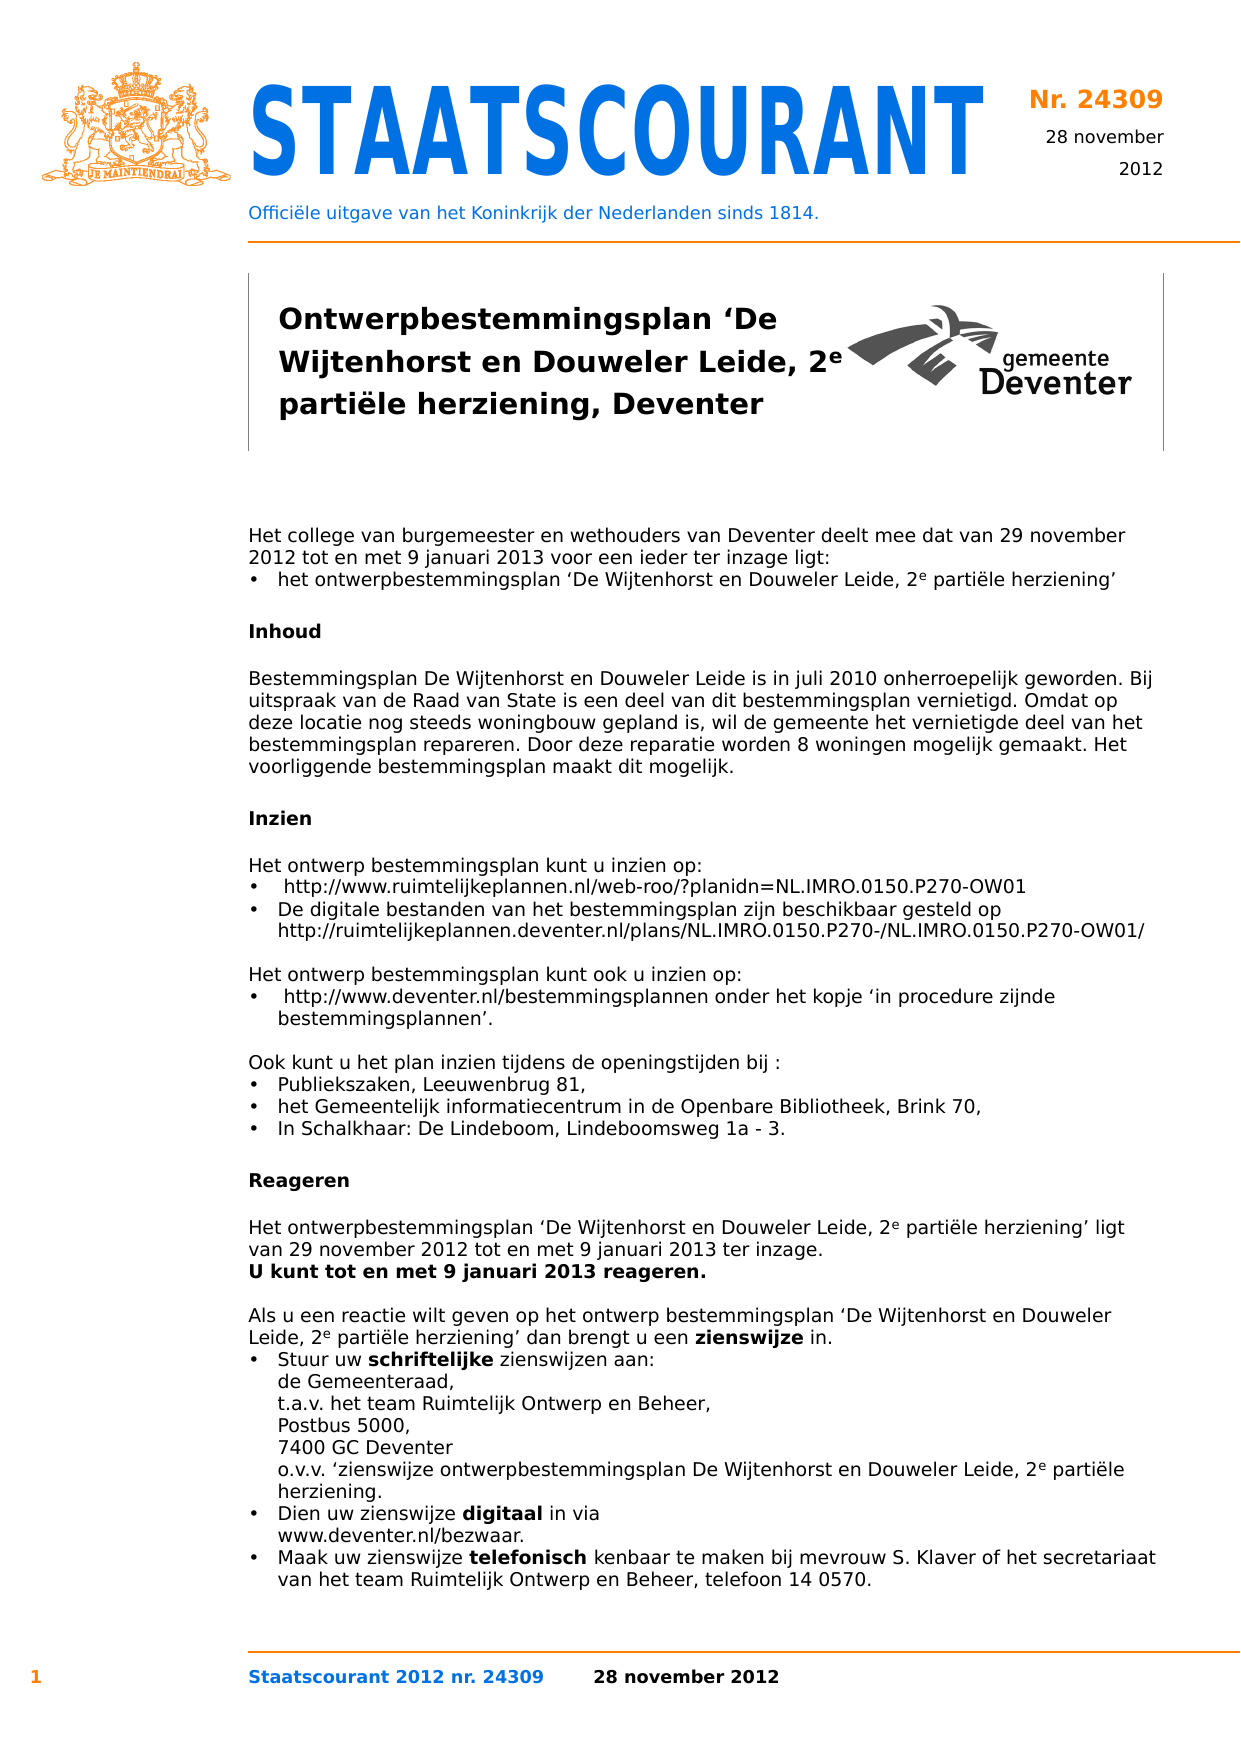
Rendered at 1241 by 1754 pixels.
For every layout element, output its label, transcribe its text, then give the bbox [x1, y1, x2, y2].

table_header STAATSCOURANT [248, 62, 998, 203]
text • http://www.deventer.nl/bestemmingsplannen onder het kopje ‘in procedure zijnde bestemmingsplannen’. [248, 986, 1163, 1030]
text • Publiekszaken, Leeuwenbrug 81, [248, 1074, 1163, 1096]
table_cell Officiële uitgave van het Koninkrijk der Nederlanden sinds 1814. [248, 203, 1240, 241]
text Het ontwerp bestemmingsplan kunt u inzien op: [248, 854, 1163, 876]
text Bestemmingsplan De Wijtenhorst en Douweler Leide is in juli 2010 onherroepelijk geworden. Bij uitspraak van de Raad van State is een deel van dit bestemmingsplan vernietigd. Omdat op deze locatie nog steeds woningbouw gepland is, wil de gemeente het vernietigde deel van het bestemmingsplan repareren. Door deze reparatie worden 8 woningen mogelijk gemaakt. Het voorliggende bestemmingsplan maakt dit mogelijk. [248, 668, 1163, 777]
table_cell 2012 [998, 153, 1240, 203]
subtitle Reageren [248, 1170, 1163, 1192]
picture [844, 302, 1134, 397]
text t.a.v. het team Ruimtelijk Ontwerp en Beheer, [277, 1393, 1163, 1415]
text • het ontwerpbestemmingsplan ‘De Wijtenhorst en Douweler Leide, 2e partiële herziening’ [248, 569, 1163, 591]
text • Maak uw zienswijze telefonisch kenbaar te maken bij mevrouw S. Klaver of het secretariaat van het team Ruimtelijk Ontwerp en Beheer, telefoon 14 0570. [248, 1547, 1163, 1591]
table_header [25, 62, 248, 241]
subtitle Ontwerpbestemmingsplan ‘De Wijtenhorst en Douweler Leide, 2e partiële herziening, Deventer [249, 273, 1163, 451]
picture [41, 62, 231, 186]
text 7400 GC Deventer [277, 1437, 1163, 1459]
text Het ontwerpbestemmingsplan ‘De Wijtenhorst en Douweler Leide, 2e partiële herziening’ ligt van 29 november 2012 tot en met 9 januari 2013 ter inzage. [248, 1217, 1163, 1261]
text • http://www.ruimtelijkeplannen.nl/web-roo/?planidn=NL.IMRO.0150.P270-OW01 [248, 876, 1163, 898]
text Ook kunt u het plan inzien tijdens de openingstijden bij : [248, 1052, 1163, 1074]
text U kunt tot en met 9 januari 2013 reageren. [248, 1261, 1163, 1283]
text Het ontwerp bestemmingsplan kunt ook u inzien op: [248, 964, 1163, 986]
text • Dien uw zienswijze digitaal in via [248, 1503, 1163, 1524]
text • het Gemeentelijk informatiecentrum in de Openbare Bibliotheek, Brink 70, [248, 1096, 1163, 1118]
text de Gemeenteraad, [277, 1371, 1163, 1393]
text Postbus 5000, [277, 1415, 1163, 1437]
table_header Nr. 24309 [998, 62, 1240, 121]
subtitle Inhoud [248, 621, 1163, 643]
text • In Schalkhaar: De Lindeboom, Lindeboomsweg 1a - 3. [248, 1118, 1163, 1140]
text www.deventer.nl/bezwaar. [277, 1524, 1163, 1547]
text • Stuur uw schriftelijke zienswijzen aan: [248, 1349, 1163, 1371]
subtitle Inzien [248, 807, 1163, 829]
text Als u een reactie wilt geven op het ontwerp bestemmingsplan ‘De Wijtenhorst en Douweler Leide, 2e partiële herziening’ dan brengt u een zienswijze in. [248, 1305, 1163, 1349]
text Het college van burgemeester en wethouders van Deventer deelt mee dat van 29 november 2012 tot en met 9 januari 2013 voor een ieder ter inzage ligt: [248, 525, 1163, 569]
text • De digitale bestanden van het bestemmingsplan zijn beschikbaar gesteld op http://ruimtelijkeplannen.deventer.nl/plans/NL.IMRO.0150.P270-/NL.IMRO.0150.P270-OW01/ [248, 898, 1163, 942]
text o.v.v. ‘zienswijze ontwerpbestemmingsplan De Wijtenhorst en Douweler Leide, 2e partiële herziening. [277, 1459, 1163, 1503]
table_cell 28 november [998, 121, 1240, 153]
